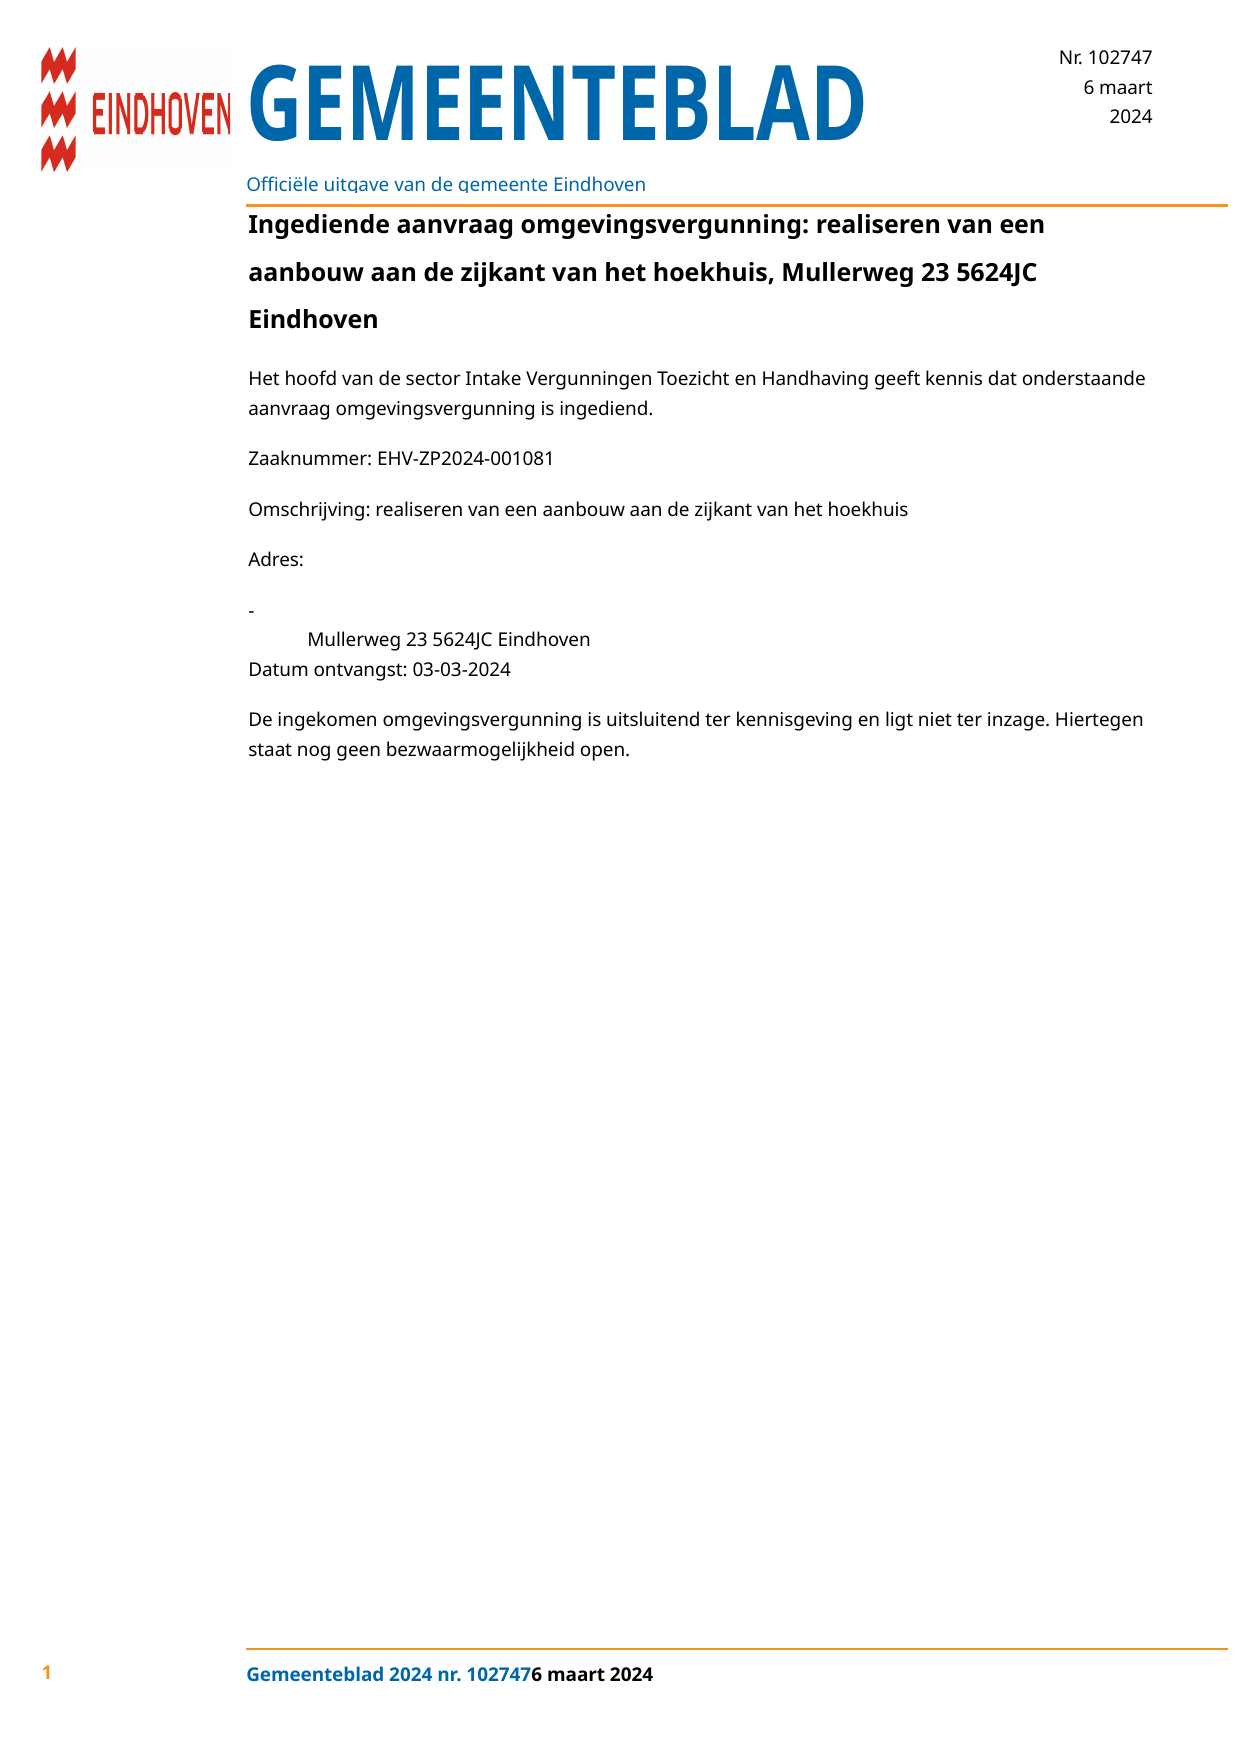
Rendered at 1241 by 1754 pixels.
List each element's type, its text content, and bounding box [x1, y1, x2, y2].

text Omschrijving: realiseren van een aanbouw aan de zijkant van het hoekhuis [248, 496, 1152, 522]
text Zaaknummer: EHV-ZP2024-001081 [248, 446, 1152, 471]
picture [41, 47, 231, 172]
text Adres: [248, 546, 1152, 572]
text Het hoofd van de sector Intake Vergunningen Toezicht en Handhaving geeft kennis dat onderstaande aanvraag omgevingsvergunning is ingediend. [248, 366, 1152, 421]
text Ingediende aanvraag omgevingsvergunning: realiseren van een aanbouw aan de zijkant van het hoekhuis, Mullerweg 23 5624JC Eindhoven [248, 207, 1152, 336]
text De ingekomen omgevingsvergunning is uitsluitend ter kennisgeving en ligt niet ter inzage. Hiertegen staat nog geen bezwaarmogelijkheid open. [248, 706, 1152, 762]
list Mullerweg 23 5624JC Eindhoven [248, 626, 1152, 652]
text Datum ontvangst: 03-03-2024 [248, 656, 1152, 682]
